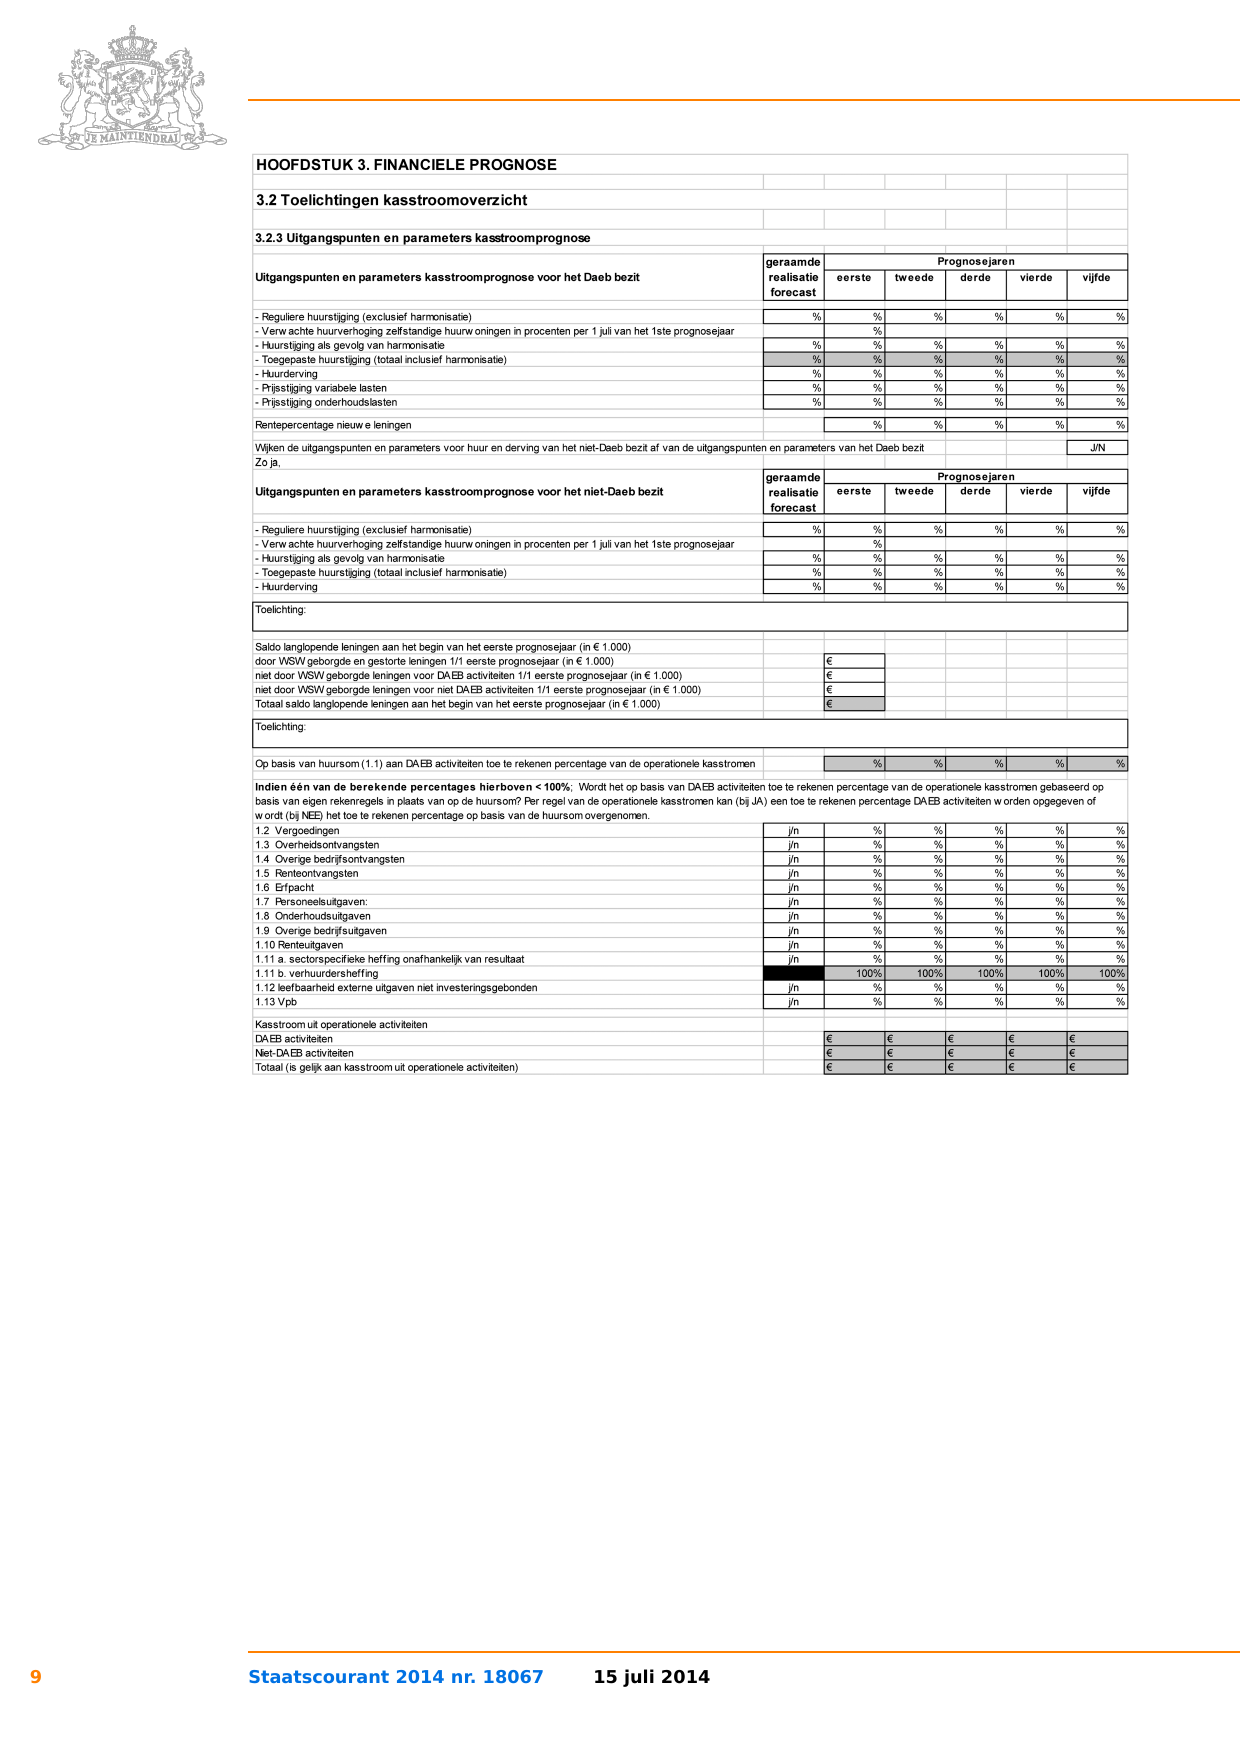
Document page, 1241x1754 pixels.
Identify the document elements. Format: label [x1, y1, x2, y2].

picture [38, 25, 227, 150]
picture [248, 151, 1134, 1079]
